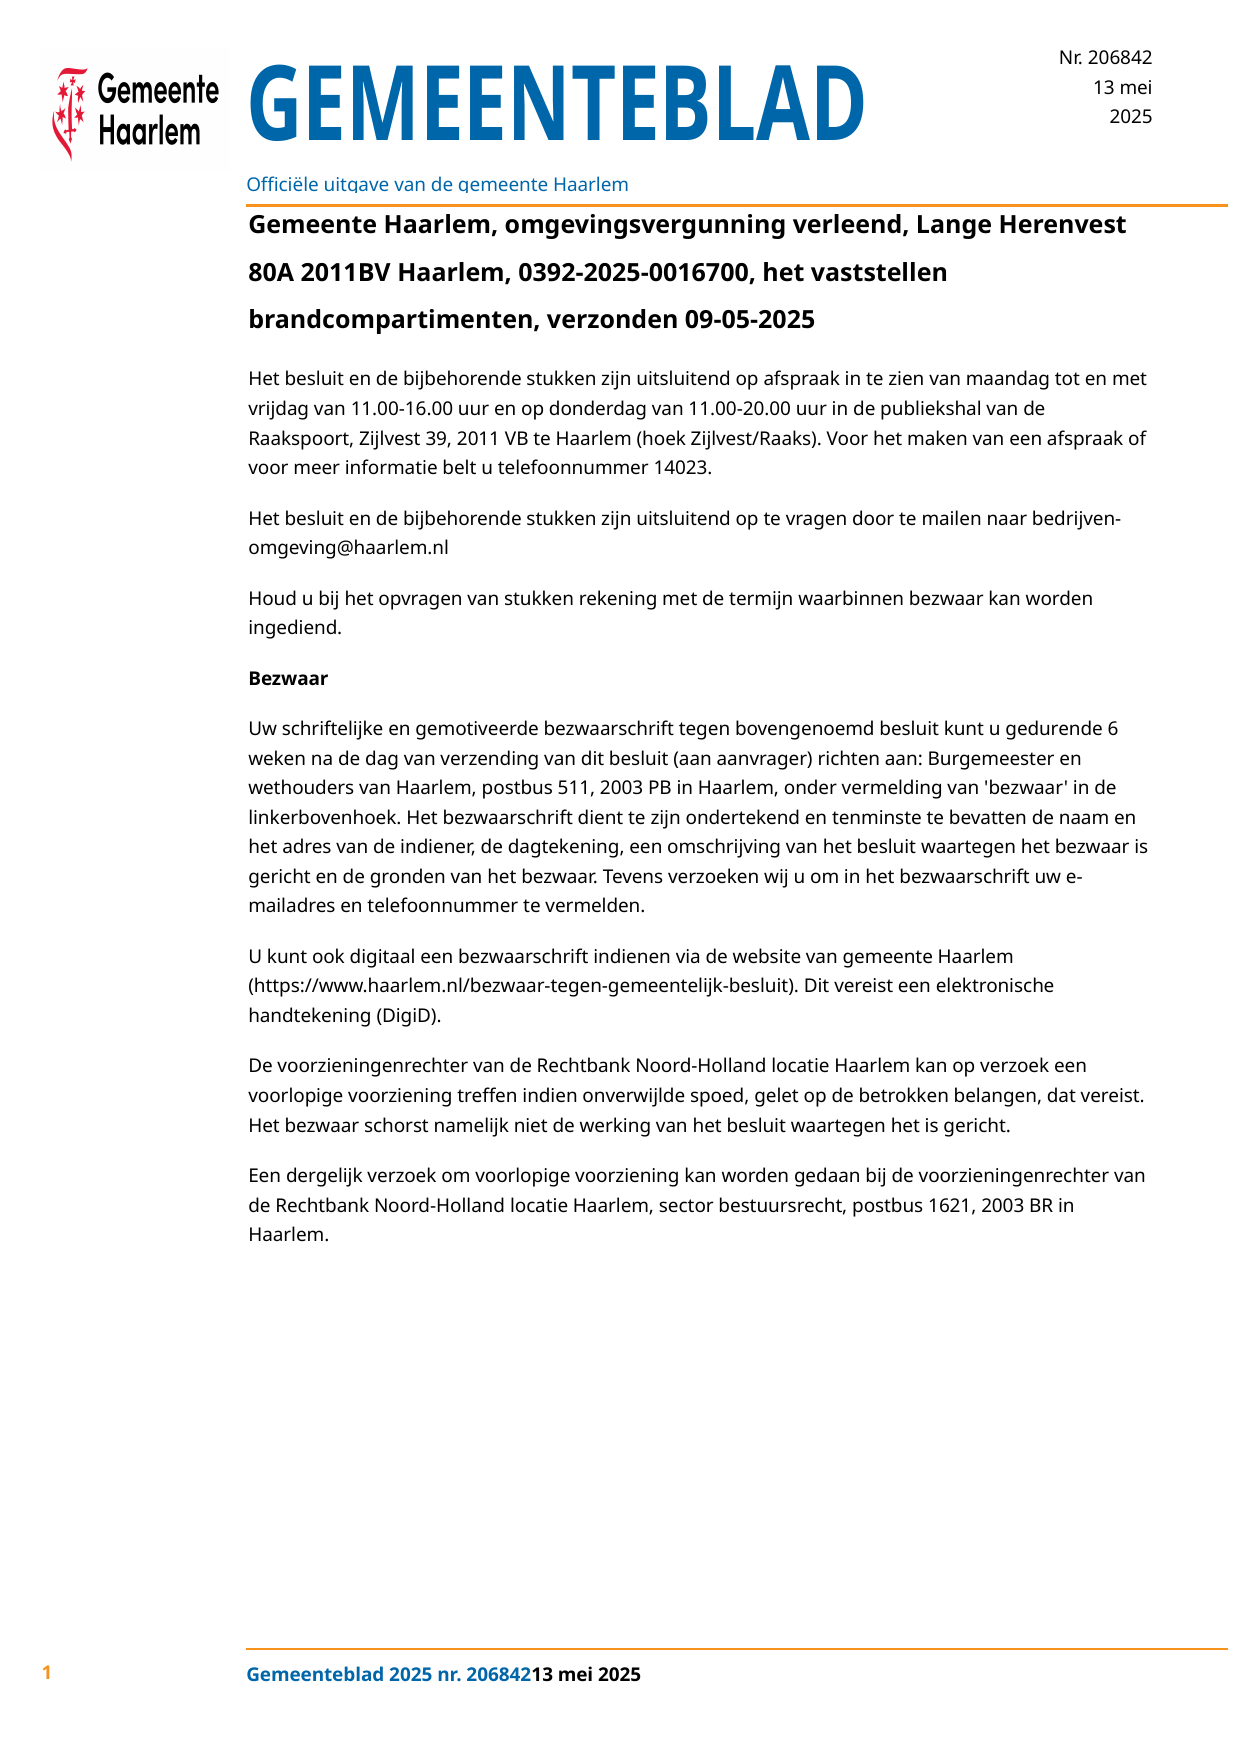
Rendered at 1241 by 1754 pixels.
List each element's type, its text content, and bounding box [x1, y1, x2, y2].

text U kunt ook digitaal een bezwaarschrift indienen via de website van gemeente Haarlem (https://www.haarlem.nl/bezwaar-tegen-gemeentelijk-besluit). Dit vereist een elektronische handtekening (DigiD). [248, 943, 1152, 1028]
text Houd u bij het opvragen van stukken rekening met de termijn waarbinnen bezwaar kan worden ingediend. [248, 585, 1152, 640]
text Gemeente Haarlem, omgevingsvergunning verleend, Lange Herenvest 80A 2011BV Haarlem, 0392-2025-0016700, het vaststellen brandcompartimenten, verzonden 09-05-2025 [248, 207, 1152, 336]
text Het besluit en de bijbehorende stukken zijn uitsluitend op te vragen door te mailen naar bedrijven-omgeving@haarlem.nl [248, 505, 1152, 560]
picture [41, 47, 231, 172]
text Een dergelijk verzoek om voorlopige voorziening kan worden gedaan bij de voorzieningenrechter van de Rechtbank Noord-Holland locatie Haarlem, sector bestuursrecht, postbus 1621, 2003 BR in Haarlem. [248, 1162, 1152, 1247]
text Het besluit en de bijbehorende stukken zijn uitsluitend op afspraak in te zien van maandag tot en met vrijdag van 11.00-16.00 uur en op donderdag van 11.00-20.00 uur in de publiekshal van de Raakspoort, Zijlvest 39, 2011 VB te Haarlem (hoek Zijlvest/Raaks). Voor het maken van een afspraak of voor meer informatie belt u telefoonnummer 14023. [248, 366, 1152, 480]
text De voorzieningenrechter van de Rechtbank Noord-Holland locatie Haarlem kan op verzoek een voorlopige voorziening treffen indien onverwijlde spoed, gelet op de betrokken belangen, dat vereist. Het bezwaar schorst namelijk niet de werking van het besluit waartegen het is gericht. [248, 1053, 1152, 1137]
text Bezwaar [248, 665, 1152, 690]
text Uw schriftelijke en gemotiveerde bezwaarschrift tegen bovengenoemd besluit kunt u gedurende 6 weken na de dag van verzending van dit besluit (aan aanvrager) richten aan: Burgemeester en wethouders van Haarlem, postbus 511, 2003 PB in Haarlem, onder vermelding van 'bezwaar' in de linkerbovenhoek. Het bezwaarschrift dient te zijn ondertekend en tenminste te bevatten de naam en het adres van de indiener, de dagtekening, een omschrijving van het besluit waartegen het bezwaar is gericht en de gronden van het bezwaar. Tevens verzoeken wij u om in het bezwaarschrift uw e-mailadres en telefoonnummer te vermelden. [248, 715, 1152, 918]
